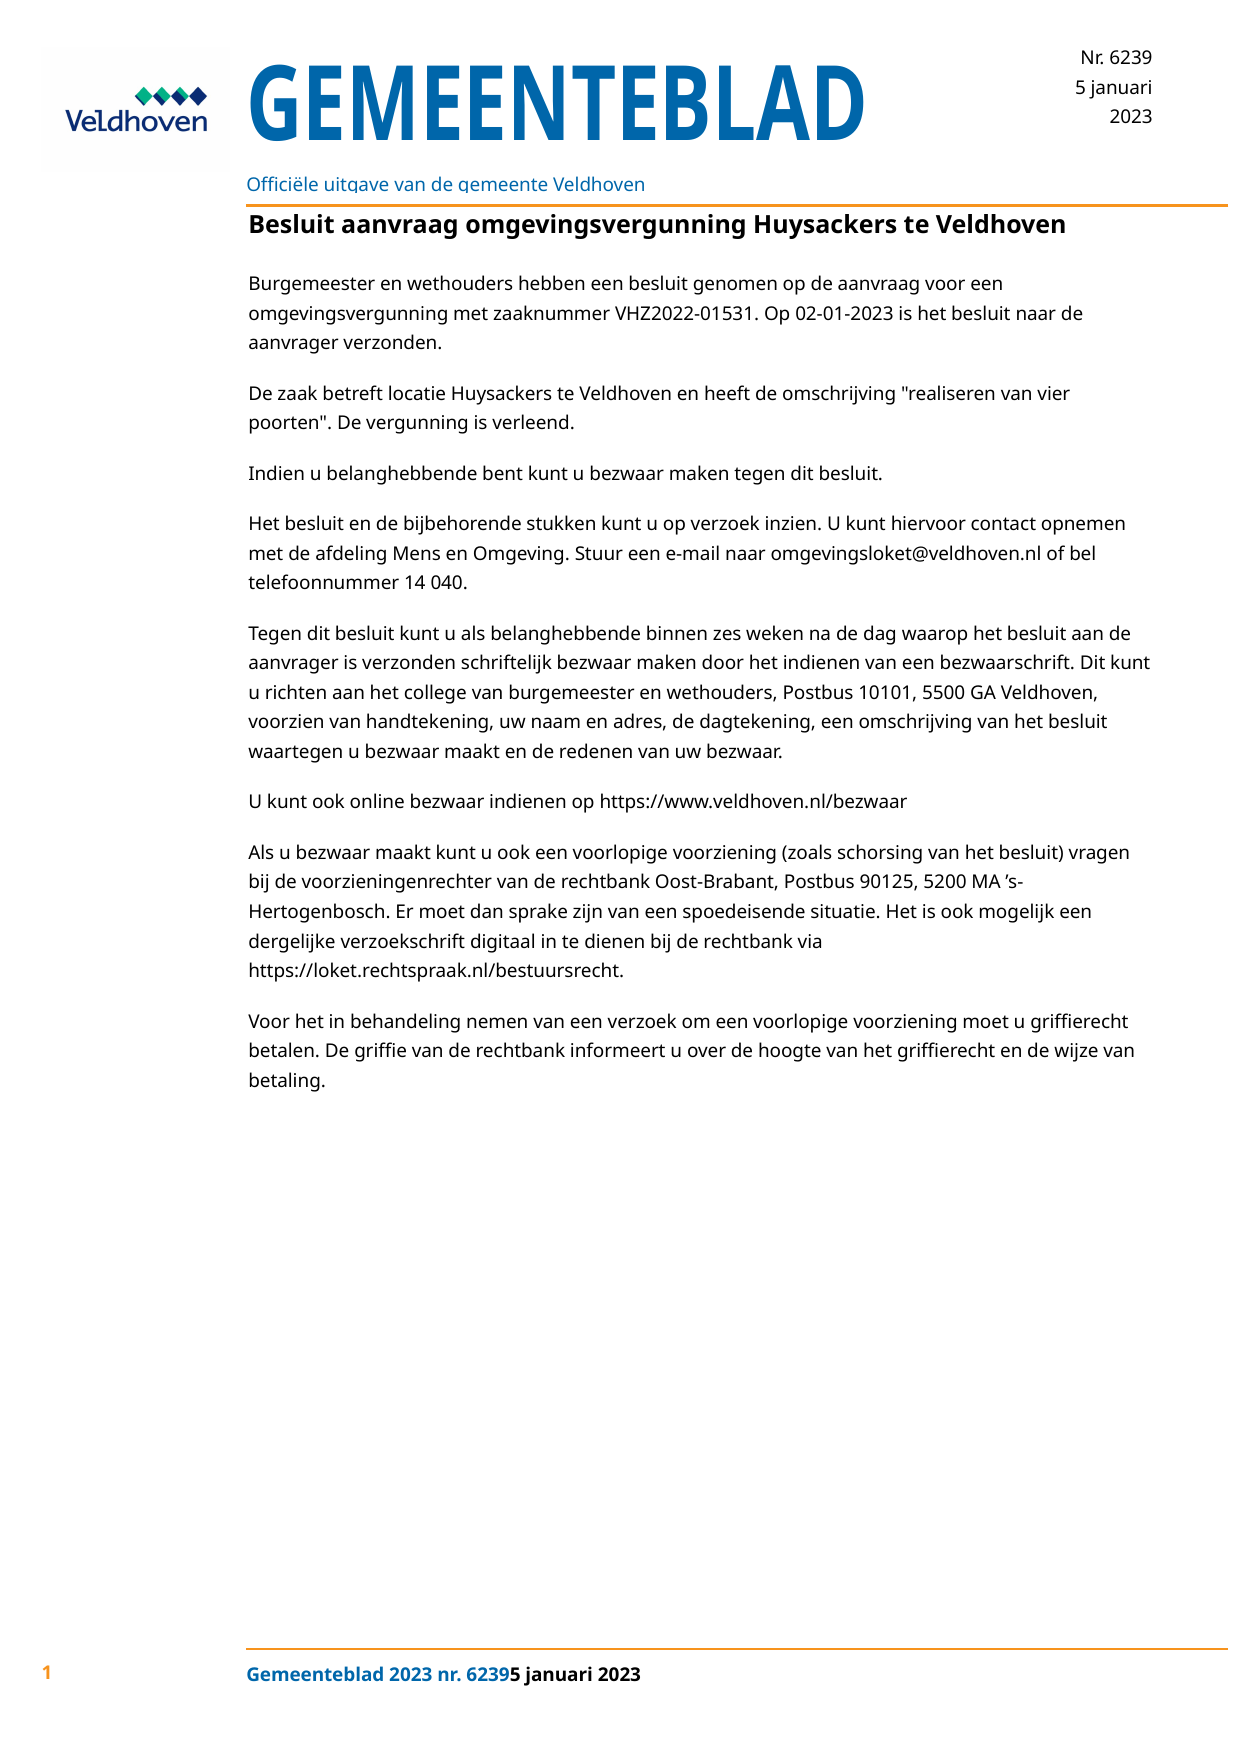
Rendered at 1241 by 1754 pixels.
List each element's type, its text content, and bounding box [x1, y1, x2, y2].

picture [41, 47, 231, 172]
text U kunt ook online bezwaar indienen op https://www.veldhoven.nl/bezwaar [248, 789, 1152, 814]
text Voor het in behandeling nemen van een verzoek om een voorlopige voorziening moet u griffierecht betalen. De griffie van de rechtbank informeert u over de hoogte van het griffierecht en de wijze van betaling. [248, 1008, 1152, 1093]
text De zaak betreft locatie Huysackers te Veldhoven en heeft de omschrijving "realiseren van vier poorten". De vergunning is verleend. [248, 380, 1152, 435]
text Tegen dit besluit kunt u als belanghebbende binnen zes weken na de dag waarop het besluit aan de aanvrager is verzonden schriftelijk bezwaar maken door het indienen van een bezwaarschrift. Dit kunt u richten aan het college van burgemeester en wethouders, Postbus 10101, 5500 GA Veldhoven, voorzien van handtekening, uw naam en adres, de dagtekening, een omschrijving van het besluit waartegen u bezwaar maakt en de redenen van uw bezwaar. [248, 620, 1152, 764]
text Besluit aanvraag omgevingsvergunning Huysackers te Veldhoven [248, 207, 1152, 241]
text Als u bezwaar maakt kunt u ook een voorlopige voorziening (zoals schorsing van het besluit) vragen bij de voorzieningenrechter van de rechtbank Oost-Brabant, Postbus 90125, 5200 MA ’s-Hertogenbosch. Er moet dan sprake zijn van een spoedeisende situatie. Het is ook mogelijk een dergelijke verzoekschrift digitaal in te dienen bij de rechtbank via https://loket.rechtspraak.nl/bestuursrecht. [248, 839, 1152, 983]
text Het besluit en de bijbehorende stukken kunt u op verzoek inzien. U kunt hiervoor contact opnemen met de afdeling Mens en Omgeving. Stuur een e-mail naar omgevingsloket@veldhoven.nl of bel telefoonnummer 14 040. [248, 510, 1152, 595]
text Indien u belanghebbende bent kunt u bezwaar maken tegen dit besluit. [248, 460, 1152, 486]
text Burgemeester en wethouders hebben een besluit genomen op de aanvraag voor een omgevingsvergunning met zaaknummer VHZ2022-01531. Op 02-01-2023 is het besluit naar de aanvrager verzonden. [248, 270, 1152, 355]
